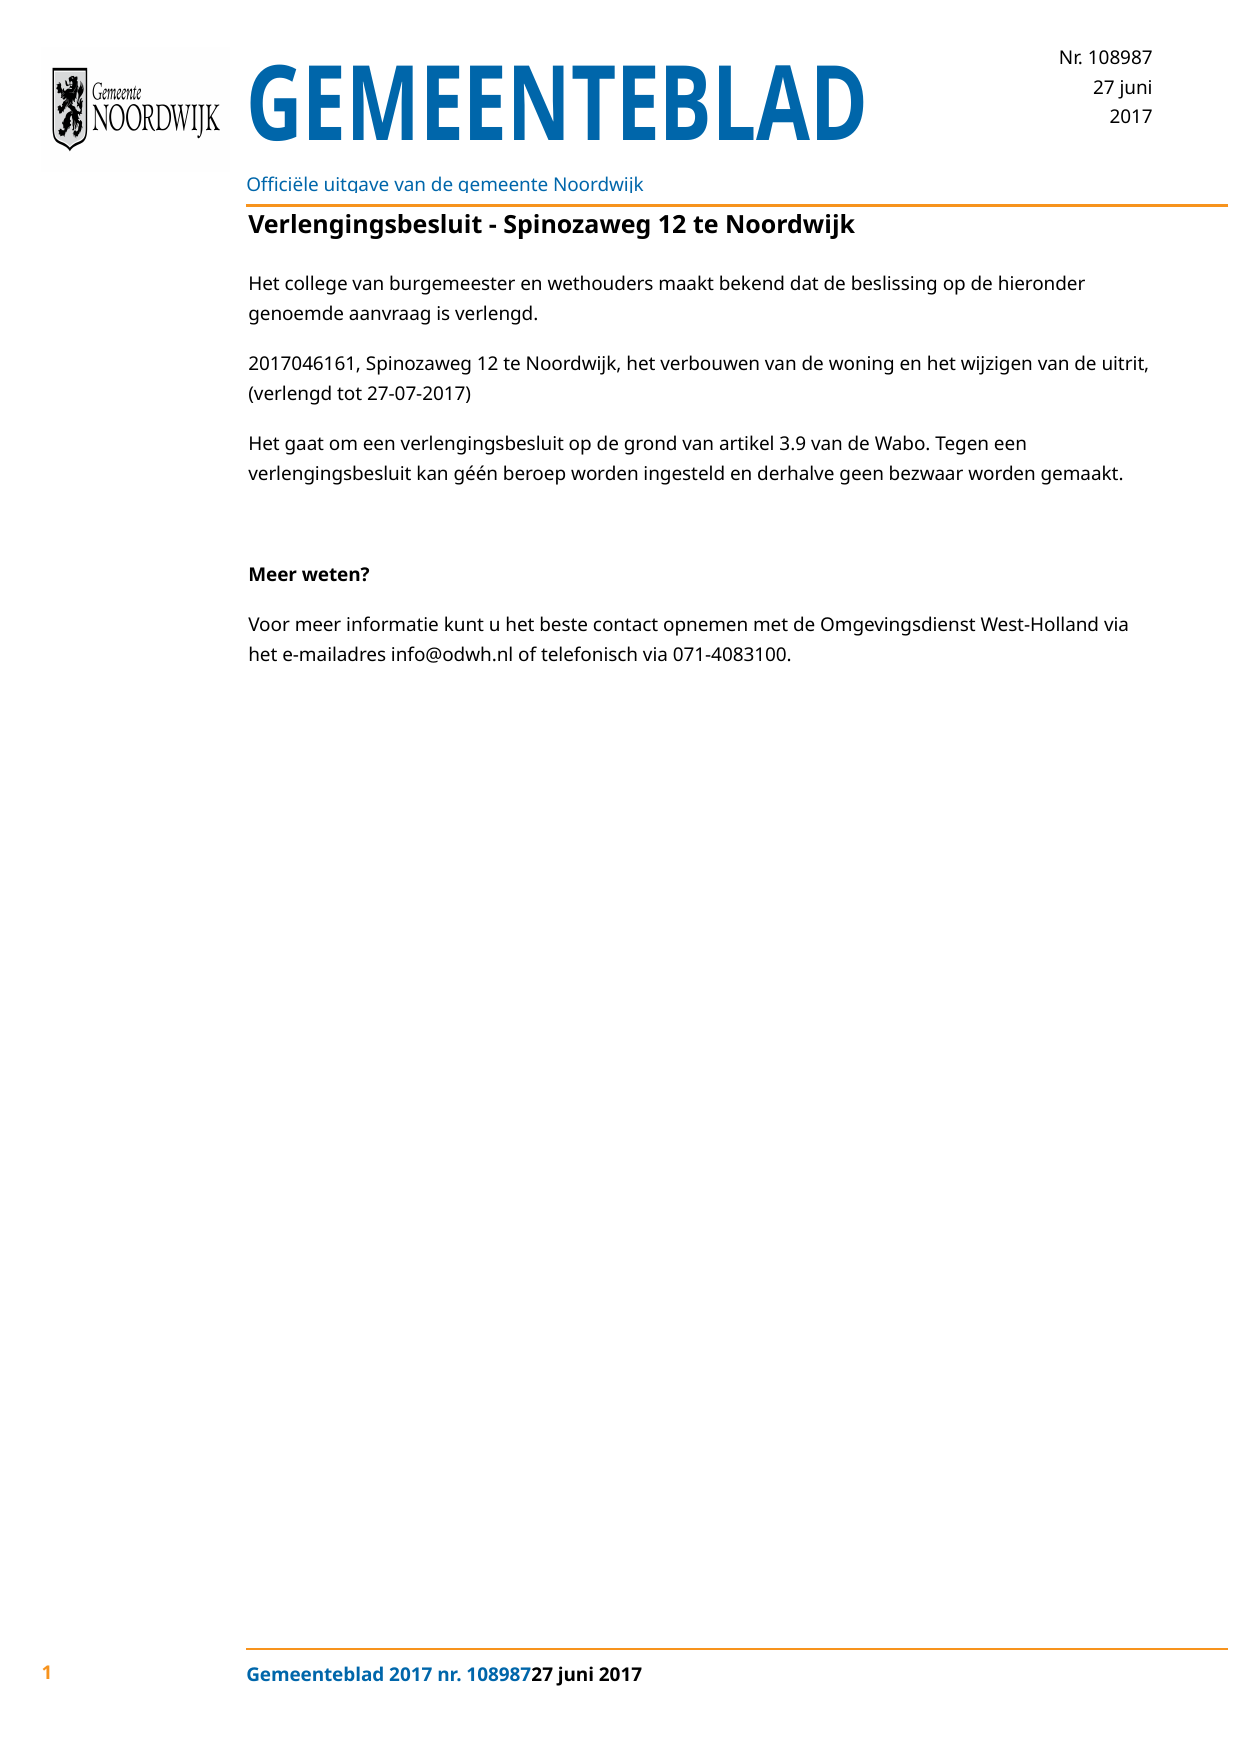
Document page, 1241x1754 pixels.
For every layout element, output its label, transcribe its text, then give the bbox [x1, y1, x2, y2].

text Het gaat om een verlengingsbesluit op de grond van artikel 3.9 van de Wabo. Tegen een verlengingsbesluit kan géén beroep worden ingesteld en derhalve geen bezwaar worden gemaakt. [248, 430, 1152, 486]
text Verlengingsbesluit - Spinozaweg 12 te Noordwijk [248, 207, 1152, 241]
text 2017046161, Spinozaweg 12 te Noordwijk, het verbouwen van de woning en het wijzigen van de uitrit, (verlengd tot 27-07-2017) [248, 350, 1152, 406]
picture [41, 47, 231, 172]
text Meer weten? [248, 561, 1152, 586]
text Het college van burgemeester en wethouders maakt bekend dat de beslissing op de hieronder genoemde aanvraag is verlengd. [248, 270, 1152, 326]
text Voor meer informatie kunt u het beste contact opnemen met de Omgevingsdienst West-Holland via het e-mailadres info@odwh.nl of telefonisch via 071-4083100. [248, 611, 1152, 666]
